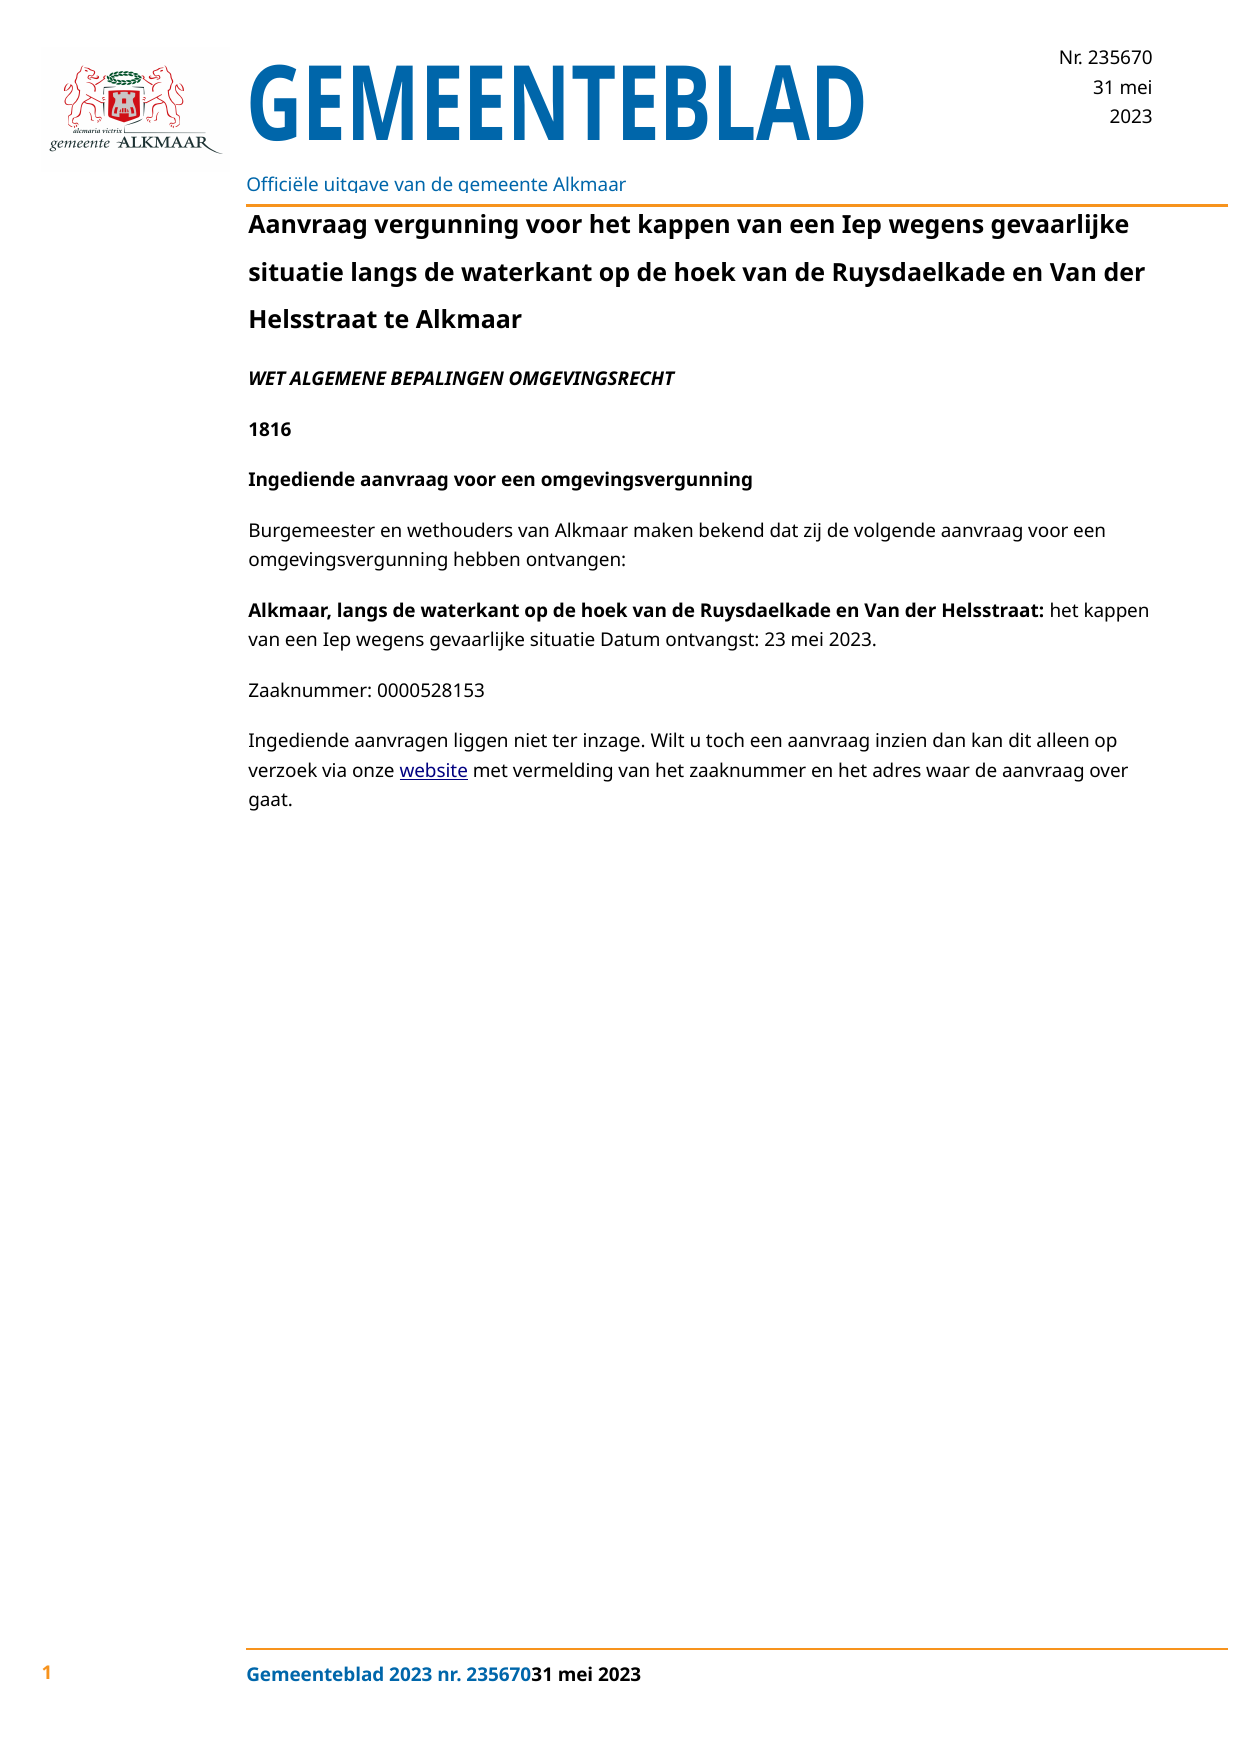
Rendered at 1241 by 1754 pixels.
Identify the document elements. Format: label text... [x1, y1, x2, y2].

text Ingediende aanvraag voor een omgevingsvergunning [248, 466, 1152, 492]
text WET ALGEMENE BEPALINGEN OMGEVINGSRECHT [248, 366, 1152, 391]
picture [41, 47, 231, 172]
text Aanvraag vergunning voor het kappen van een Iep wegens gevaarlijke situatie langs de waterkant op de hoek van de Ruysdaelkade en Van der Helsstraat te Alkmaar [248, 207, 1152, 336]
text Burgemeester en wethouders van Alkmaar maken bekend dat zij de volgende aanvraag voor een omgevingsvergunning hebben ontvangen: [248, 517, 1152, 572]
text Ingediende aanvragen liggen niet ter inzage. Wilt u toch een aanvraag inzien dan kan dit alleen op verzoek via onze website met vermelding van het zaaknummer en het adres waar de aanvraag over gaat. [248, 727, 1152, 812]
text Zaaknummer: 0000528153 [248, 677, 1152, 702]
text 1816 [248, 416, 1152, 442]
text Alkmaar, langs de waterkant op de hoek van de Ruysdaelkade en Van der Helsstraat: het kappen van een Iep wegens gevaarlijke situatie Datum ontvangst: 23 mei 2023. [248, 597, 1152, 652]
